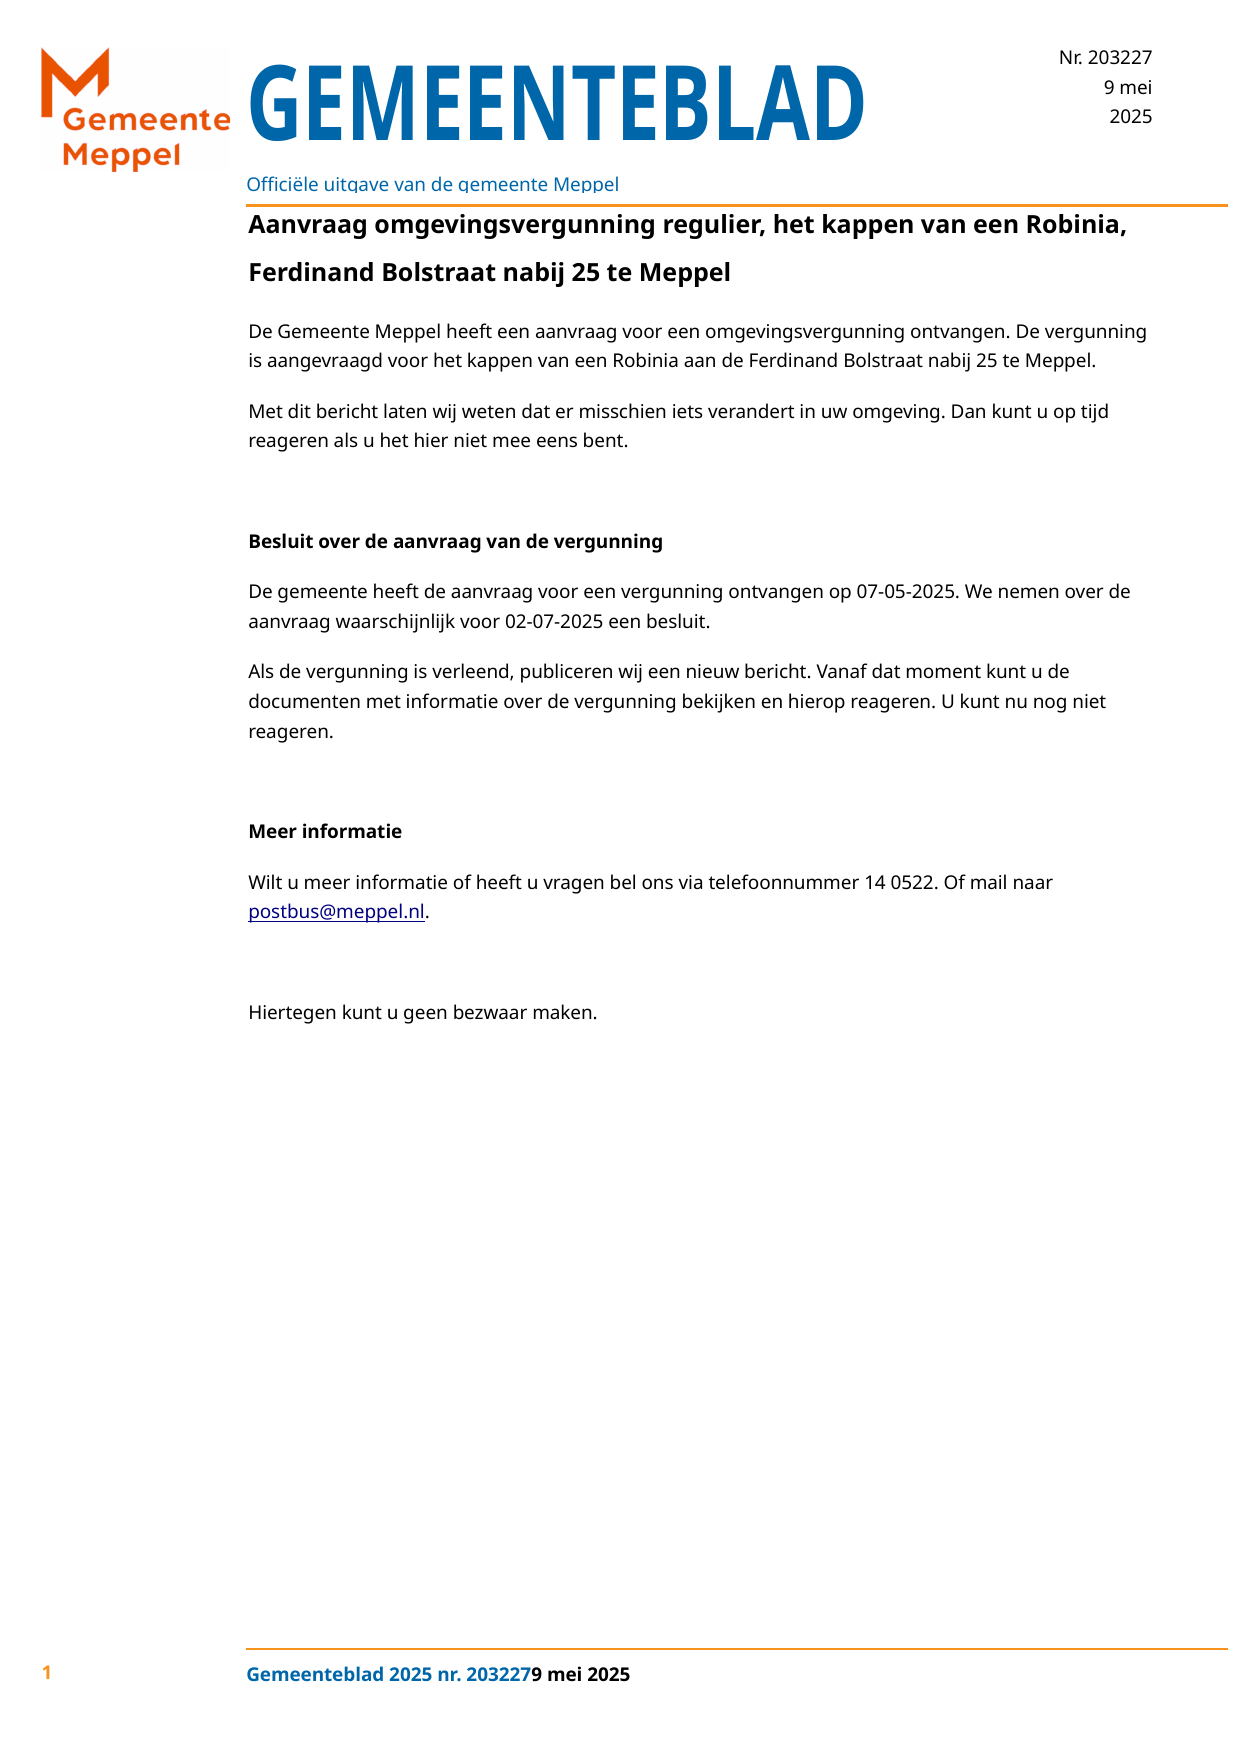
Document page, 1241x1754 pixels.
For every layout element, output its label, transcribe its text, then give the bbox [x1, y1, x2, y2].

text Hiertegen kunt u geen bezwaar maken. [248, 999, 1152, 1025]
text Besluit over de aanvraag van de vergunning [248, 528, 1152, 554]
text Met dit bericht laten wij weten dat er misschien iets verandert in uw omgeving. Dan kunt u op tijd reageren als u het hier niet mee eens bent. [248, 398, 1152, 453]
text De Gemeente Meppel heeft een aanvraag voor een omgevingsvergunning ontvangen. De vergunning is aangevraagd voor het kappen van een Robinia aan de Ferdinand Bolstraat nabij 25 te Meppel. [248, 318, 1152, 373]
text Aanvraag omgevingsvergunning regulier, het kappen van een Robinia, Ferdinand Bolstraat nabij 25 te Meppel [248, 207, 1152, 288]
text Wilt u meer informatie of heeft u vragen bel ons via telefoonnummer 14 0522. Of mail naar postbus@meppel.nl. [248, 869, 1152, 924]
text Meer informatie [248, 819, 1152, 844]
picture [41, 47, 231, 172]
text Als de vergunning is verleend, publiceren wij een nieuw bericht. Vanaf dat moment kunt u de documenten met informatie over de vergunning bekijken en hierop reageren. U kunt nu nog niet reageren. [248, 659, 1152, 744]
text De gemeente heeft de aanvraag voor een vergunning ontvangen op 07-05-2025. We nemen over de aanvraag waarschijnlijk voor 02-07-2025 een besluit. [248, 579, 1152, 634]
